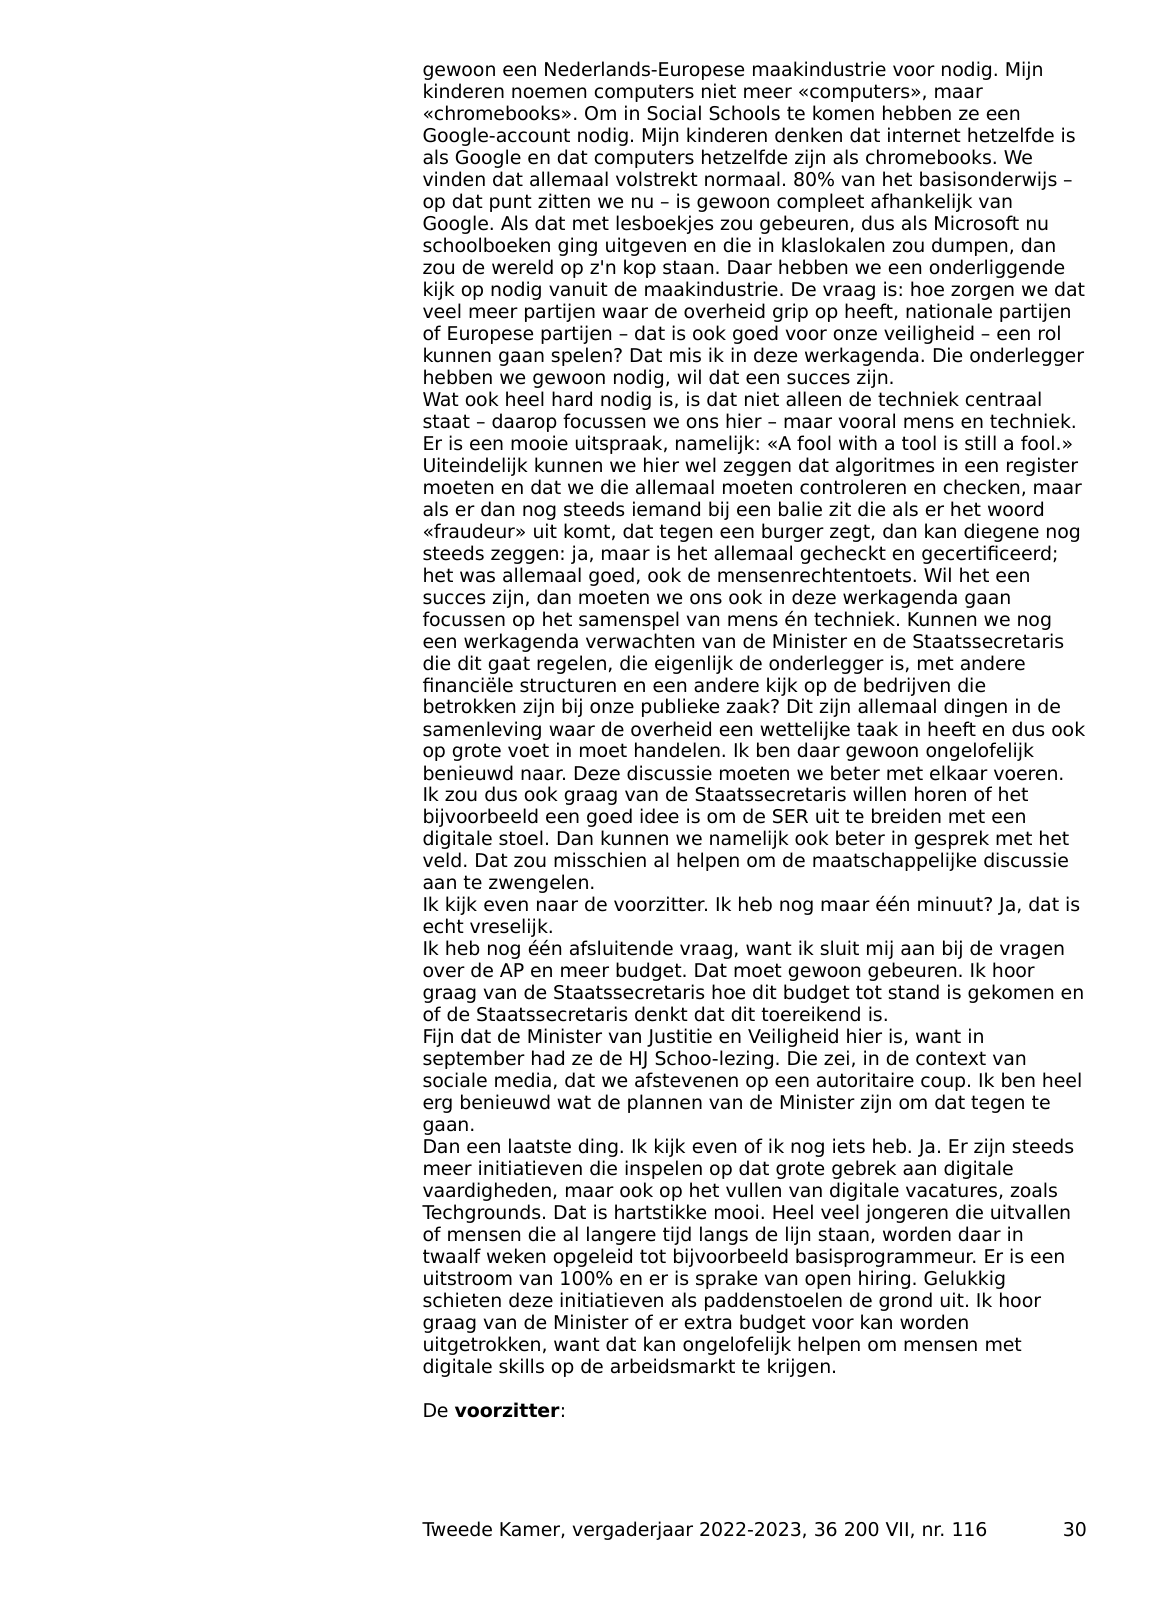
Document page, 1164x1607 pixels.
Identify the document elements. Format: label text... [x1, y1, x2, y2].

text Dan een laatste ding. Ik kijk even of ik nog iets heb. Ja. Er zijn steeds meer initiatieven die inspelen op dat grote gebrek aan digitale vaardigheden, maar ook op het vullen van digitale vacatures, zoals Techgrounds. Dat is hartstikke mooi. Heel veel jongeren die uitvallen of mensen die al langere tijd langs de lijn staan, worden daar in twaalf weken opgeleid tot bijvoorbeeld basisprogrammeur. Er is een uitstroom van 100% en er is sprake van open hiring. Gelukkig schieten deze initiatieven als paddenstoelen de grond uit. Ik hoor graag van de Minister of er extra budget voor kan worden uitgetrokken, want dat kan ongelofelijk helpen om mensen met digitale skills op de arbeidsmarkt te krijgen. [422, 1136, 1087, 1378]
text De voorzitter: [422, 1400, 1087, 1422]
text Wat ook heel hard nodig is, is dat niet alleen de techniek centraal staat – daarop focussen we ons hier – maar vooral mens en techniek. Er is een mooie uitspraak, namelijk: «A fool with a tool is still a fool.» Uiteindelijk kunnen we hier wel zeggen dat algoritmes in een register moeten en dat we die allemaal moeten controleren en checken, maar als er dan nog steeds iemand bij een balie zit die als er het woord «fraudeur» uit komt, dat tegen een burger zegt, dan kan diegene nog steeds zeggen: ja, maar is het allemaal gecheckt en gecertificeerd; het was allemaal goed, ook de mensenrechtentoets. Wil het een succes zijn, dan moeten we ons ook in deze werkagenda gaan focussen op het samenspel van mens én techniek. Kunnen we nog een werkagenda verwachten van de Minister en de Staatssecretaris die dit gaat regelen, die eigenlijk de onderlegger is, met andere financiële structuren en een andere kijk op de bedrijven die betrokken zijn bij onze publieke zaak? Dit zijn allemaal dingen in de samenleving waar de overheid een wettelijke taak in heeft en dus ook op grote voet in moet handelen. Ik ben daar gewoon ongelofelijk benieuwd naar. Deze discussie moeten we beter met elkaar voeren. Ik zou dus ook graag van de Staatssecretaris willen horen of het bijvoorbeeld een goed idee is om de SER uit te breiden met een digitale stoel. Dan kunnen we namelijk ook beter in gesprek met het veld. Dat zou misschien al helpen om de maatschappelijke discussie aan te zwengelen. [422, 389, 1087, 894]
text Ik heb nog één afsluitende vraag, want ik sluit mij aan bij de vragen over de AP en meer budget. Dat moet gewoon gebeuren. Ik hoor graag van de Staatssecretaris hoe dit budget tot stand is gekomen en of de Staatssecretaris denkt dat dit toereikend is. [422, 938, 1087, 1026]
text gewoon een Nederlands-Europese maakindustrie voor nodig. Mijn kinderen noemen computers niet meer «computers», maar «chromebooks». Om in Social Schools te komen hebben ze een Google-account nodig. Mijn kinderen denken dat internet hetzelfde is als Google en dat computers hetzelfde zijn als chromebooks. We vinden dat allemaal volstrekt normaal. 80% van het basisonderwijs – op dat punt zitten we nu – is gewoon compleet afhankelijk van Google. Als dat met lesboekjes zou gebeuren, dus als Microsoft nu schoolboeken ging uitgeven en die in klaslokalen zou dumpen, dan zou de wereld op z'n kop staan. Daar hebben we een onderliggende kijk op nodig vanuit de maakindustrie. De vraag is: hoe zorgen we dat veel meer partijen waar de overheid grip op heeft, nationale partijen of Europese partijen – dat is ook goed voor onze veiligheid – een rol kunnen gaan spelen? Dat mis ik in deze werkagenda. Die onderlegger hebben we gewoon nodig, wil dat een succes zijn. [422, 59, 1087, 389]
text Fijn dat de Minister van Justitie en Veiligheid hier is, want in september had ze de HJ Schoo-lezing. Die zei, in de context van sociale media, dat we afstevenen op een autoritaire coup. Ik ben heel erg benieuwd wat de plannen van de Minister zijn om dat tegen te gaan. [422, 1026, 1087, 1136]
text Ik kijk even naar de voorzitter. Ik heb nog maar één minuut? Ja, dat is echt vreselijk. [422, 894, 1087, 938]
